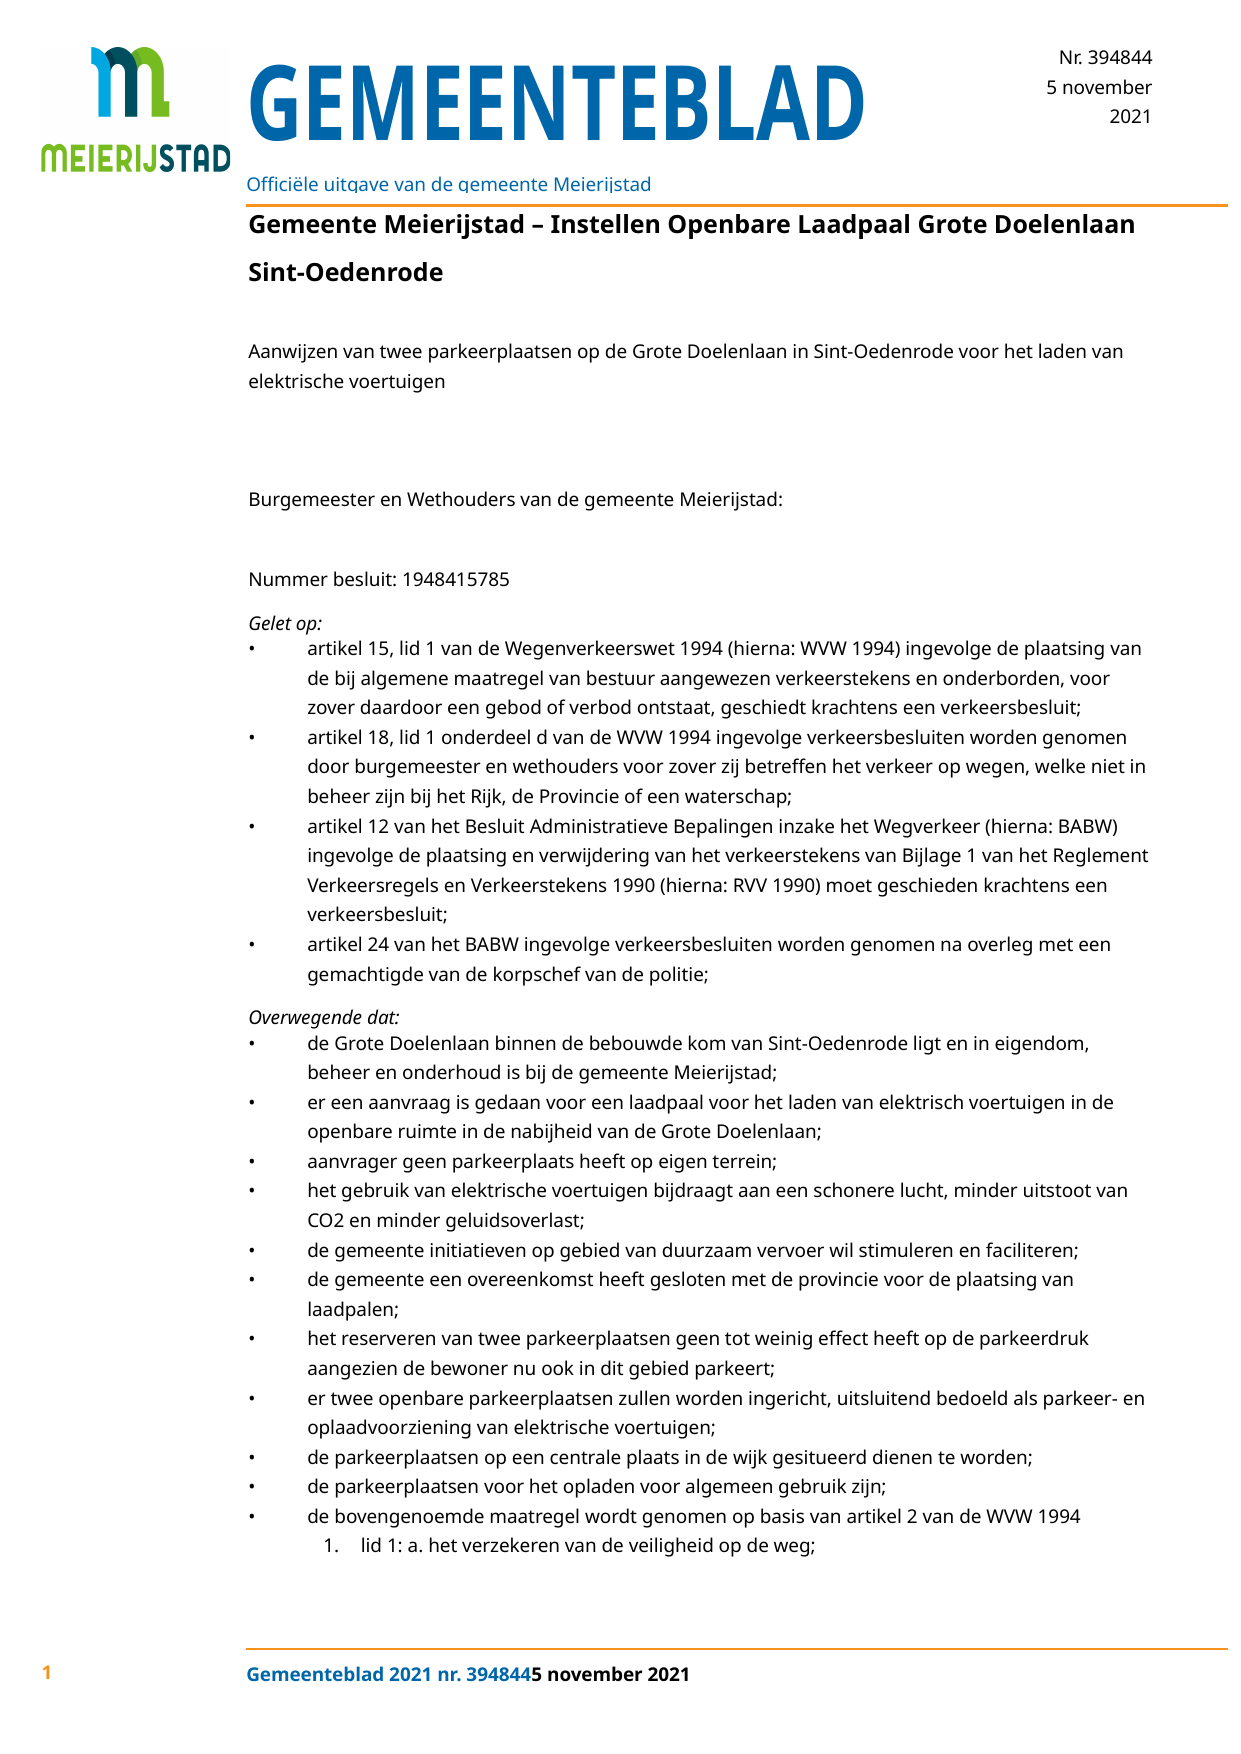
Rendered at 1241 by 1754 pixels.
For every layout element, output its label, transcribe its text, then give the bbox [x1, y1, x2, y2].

list artikel 18, lid 1 onderdeel d van de WVW 1994 ingevolge verkeersbesluiten worden genomen door burgemeester en wethouders voor zover zij betreffen het verkeer op wegen, welke niet in beheer zijn bij het Rijk, de Provincie of een waterschap; [248, 724, 1152, 809]
list aanvrager geen parkeerplaats heeft op eigen terrein; [248, 1148, 1152, 1174]
list artikel 24 van het BABW ingevolge verkeersbesluiten worden genomen na overleg met een gemachtigde van de korpschef van de politie; [248, 931, 1152, 987]
list artikel 12 van het Besluit Administratieve Bepalingen inzake het Wegverkeer (hierna: BABW) ingevolge de plaatsing en verwijdering van het verkeerstekens van Bijlage 1 van het Reglement Verkeersregels en Verkeerstekens 1990 (hierna: RVV 1990) moet geschieden krachtens een verkeersbesluit; [248, 813, 1152, 927]
list de gemeente een overeenkomst heeft gesloten met de provincie voor de plaatsing van laadpalen; [248, 1266, 1152, 1322]
list het reserveren van twee parkeerplaatsen geen tot weinig effect heeft op de parkeerdruk aangezien de bewoner nu ook in dit gebied parkeert; [248, 1326, 1152, 1381]
text Burgemeester en Wethouders van de gemeente Meierijstad: [248, 487, 1152, 512]
list lid 1: a. het verzekeren van de veiligheid op de weg; [323, 1533, 1152, 1558]
list de Grote Doelenlaan binnen de bebouwde kom van Sint-Oedenrode ligt en in eigendom, beheer en onderhoud is bij de gemeente Meierijstad; [248, 1030, 1152, 1085]
list de parkeerplaatsen voor het opladen voor algemeen gebruik zijn; [248, 1473, 1152, 1499]
text Aanwijzen van twee parkeerplaatsen op de Grote Doelenlaan in Sint-Oedenrode voor het laden van elektrische voertuigen [248, 339, 1152, 394]
text Nummer besluit: 1948415785 [248, 567, 1152, 592]
list de gemeente initiatieven op gebied van duurzaam vervoer wil stimuleren en faciliteren; [248, 1237, 1152, 1262]
list er een aanvraag is gedaan voor een laadpaal voor het laden van elektrisch voertuigen in de openbare ruimte in de nabijheid van de Grote Doelenlaan; [248, 1089, 1152, 1144]
list de parkeerplaatsen op een centrale plaats in de wijk gesitueerd dienen te worden; [248, 1444, 1152, 1469]
text Gelet op: [248, 610, 1152, 635]
list de bovengenoemde maatregel wordt genomen op basis van artikel 2 van de WVW 1994 [248, 1503, 1152, 1529]
text Gemeente Meierijstad – Instellen Openbare Laadpaal Grote Doelenlaan Sint-Oedenrode [248, 207, 1152, 288]
list artikel 15, lid 1 van de Wegenverkeerswet 1994 (hierna: WVW 1994) ingevolge de plaatsing van de bij algemene maatregel van bestuur aangewezen verkeerstekens en onderborden, voor zover daardoor een gebod of verbod ontstaat, geschiedt krachtens een verkeersbesluit; [248, 635, 1152, 720]
text Overwegende dat: [248, 1004, 1152, 1030]
picture [41, 47, 231, 172]
list het gebruik van elektrische voertuigen bijdraagt aan een schonere lucht, minder uitstoot van CO2 en minder geluidsoverlast; [248, 1178, 1152, 1233]
list er twee openbare parkeerplaatsen zullen worden ingericht, uitsluitend bedoeld als parkeer- en oplaadvoorziening van elektrische voertuigen; [248, 1385, 1152, 1440]
